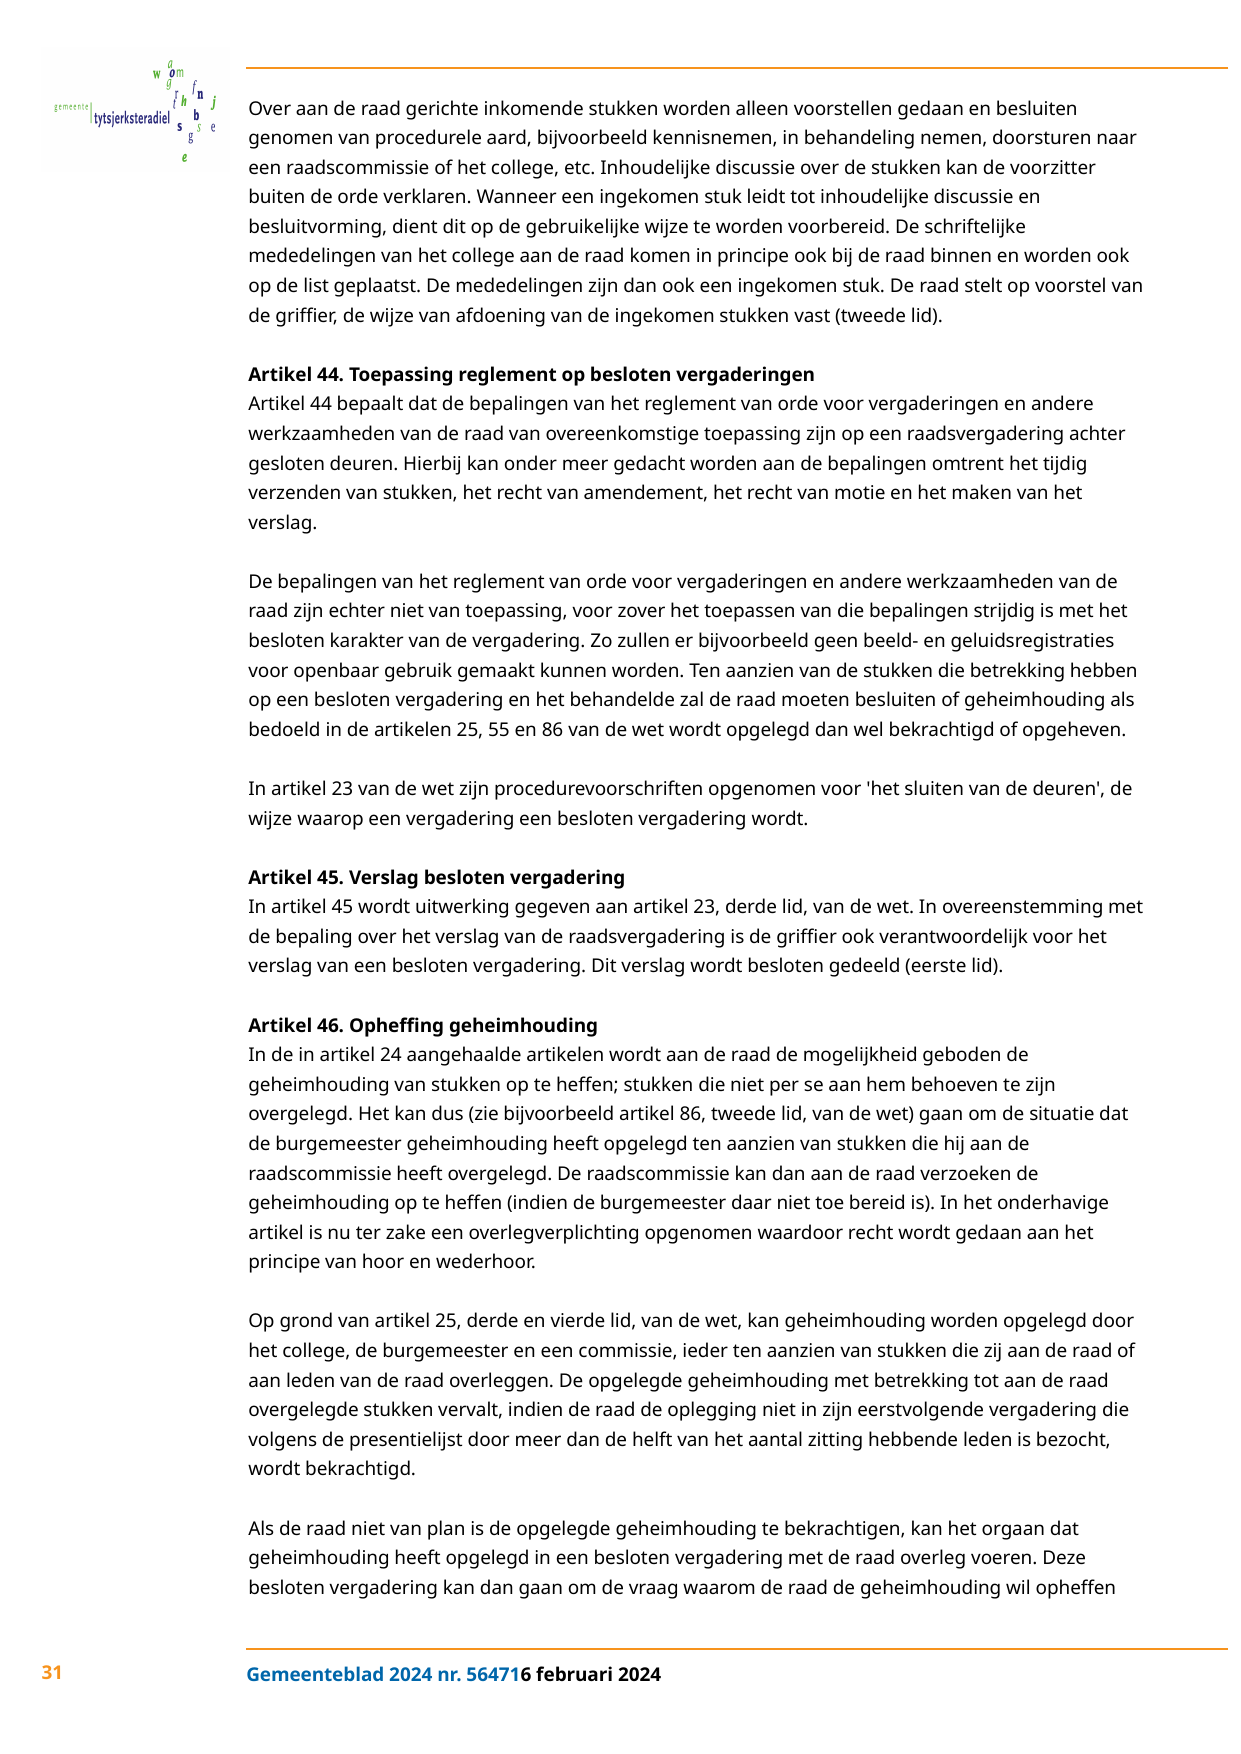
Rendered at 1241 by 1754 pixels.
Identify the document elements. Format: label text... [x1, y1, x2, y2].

picture [41, 47, 231, 172]
text Op grond van artikel 25, derde en vierde lid, van de wet, kan geheimhouding worden opgelegd door het college, de burgemeester en een commissie, ieder ten aanzien van stukken die zij aan de raad of aan leden van de raad overleggen. De opgelegde geheimhouding met betrekking tot aan de raad overgelegde stukken vervalt, indien de raad de oplegging niet in zijn eerstvolgende vergadering die volgens de presentielijst door meer dan de helft van het aantal zitting hebbende leden is bezocht, wordt bekrachtigd. [248, 1308, 1152, 1481]
text Artikel 44. Toepassing reglement op besloten vergaderingen [248, 361, 1152, 387]
text In artikel 45 wordt uitwerking gegeven aan artikel 23, derde lid, van de wet. In overeenstemming met de bepaling over het verslag van de raadsvergadering is de griffier ook verantwoordelijk voor het verslag van een besloten vergadering. Dit verslag wordt besloten gedeeld (eerste lid). [248, 893, 1152, 978]
text De bepalingen van het reglement van orde voor vergaderingen en andere werkzaamheden van de raad zijn echter niet van toepassing, voor zover het toepassen van die bepalingen strijdig is met het besloten karakter van de vergadering. Zo zullen er bijvoorbeeld geen beeld- en geluidsregistraties voor openbaar gebruik gemaakt kunnen worden. Ten aanzien van de stukken die betrekking hebben op een besloten vergadering en het behandelde zal de raad moeten besluiten of geheimhouding als bedoeld in de artikelen 25, 55 en 86 van de wet wordt opgelegd dan wel bekrachtigd of opgeheven. [248, 568, 1152, 742]
text Over aan de raad gerichte inkomende stukken worden alleen voorstellen gedaan en besluiten genomen van procedurele aard, bijvoorbeeld kennisnemen, in behandeling nemen, doorsturen naar een raadscommissie of het college, etc. Inhoudelijke discussie over de stukken kan de voorzitter buiten de orde verklaren. Wanneer een ingekomen stuk leidt tot inhoudelijke discussie en besluitvorming, dient dit op de gebruikelijke wijze te worden voorbereid. De schriftelijke mededelingen van het college aan de raad komen in principe ook bij de raad binnen en worden ook op de list geplaatst. De mededelingen zijn dan ook een ingekomen stuk. De raad stelt op voorstel van de griffier, de wijze van afdoening van de ingekomen stukken vast (tweede lid). [248, 95, 1152, 328]
text Artikel 46. Opheffing geheimhouding [248, 1012, 1152, 1038]
text Artikel 45. Verslag besloten vergadering [248, 864, 1152, 890]
text Als de raad niet van plan is de opgelegde geheimhouding te bekrachtigen, kan het orgaan dat geheimhouding heeft opgelegd in een besloten vergadering met de raad overleg voeren. Deze besloten vergadering kan dan gaan om de vraag waarom de raad de geheimhouding wil opheffen [248, 1515, 1152, 1600]
text In de in artikel 24 aangehaalde artikelen wordt aan de raad de mogelijkheid geboden de geheimhouding van stukken op te heffen; stukken die niet per se aan hem behoeven te zijn overgelegd. Het kan dus (zie bijvoorbeeld artikel 86, tweede lid, van de wet) gaan om de situatie dat de burgemeester geheimhouding heeft opgelegd ten aanzien van stukken die hij aan de raadscommissie heeft overgelegd. De raadscommissie kan dan aan de raad verzoeken de geheimhouding op te heffen (indien de burgemeester daar niet toe bereid is). In het onderhavige artikel is nu ter zake een overlegverplichting opgenomen waardoor recht wordt gedaan aan het principe van hoor en wederhoor. [248, 1041, 1152, 1274]
text Artikel 44 bepaalt dat de bepalingen van het reglement van orde voor vergaderingen en andere werkzaamheden van de raad van overeenkomstige toepassing zijn op een raadsvergadering achter gesloten deuren. Hierbij kan onder meer gedacht worden aan de bepalingen omtrent het tijdig verzenden van stukken, het recht van amendement, het recht van motie en het maken van het verslag. [248, 391, 1152, 535]
text In artikel 23 van de wet zijn procedurevoorschriften opgenomen voor 'het sluiten van de deuren', de wijze waarop een vergadering een besloten vergadering wordt. [248, 775, 1152, 831]
